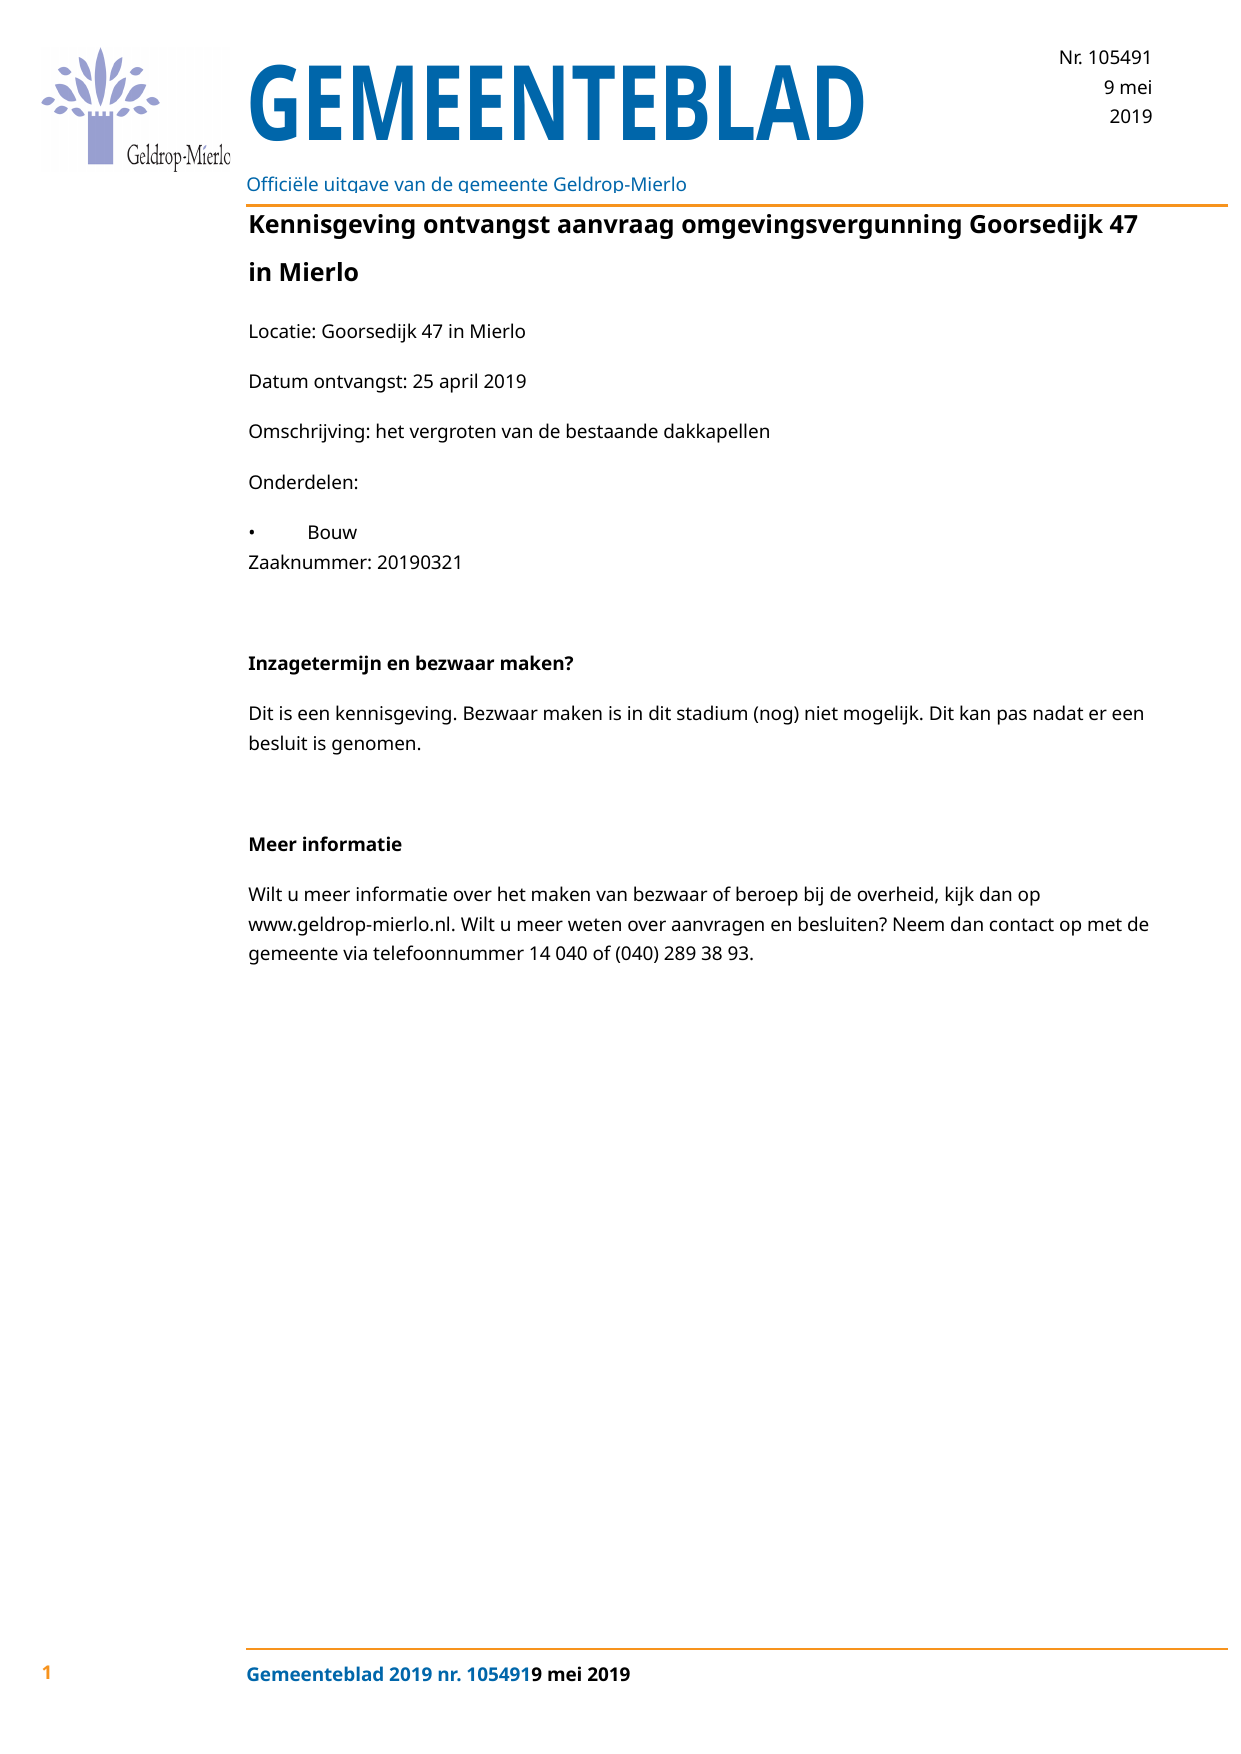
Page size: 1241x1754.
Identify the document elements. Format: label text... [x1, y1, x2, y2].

text Datum ontvangst: 25 april 2019 [248, 368, 1152, 394]
text Zaaknummer: 20190321 [248, 549, 1152, 575]
text Onderdelen: [248, 469, 1152, 495]
picture [41, 47, 231, 172]
text Wilt u meer informatie over het maken van bezwaar of beroep bij de overheid, kijk dan op www.geldrop-mierlo.nl. Wilt u meer weten over aanvragen en besluiten? Neem dan contact op met de gemeente via telefoonnummer 14 040 of (040) 289 38 93. [248, 881, 1152, 966]
text Locatie: Goorsedijk 47 in Mierlo [248, 318, 1152, 344]
text Dit is een kennisgeving. Bezwaar maken is in dit stadium (nog) niet mogelijk. Dit kan pas nadat er een besluit is genomen. [248, 700, 1152, 756]
text Omschrijving: het vergroten van de bestaande dakkapellen [248, 419, 1152, 444]
text Inzagetermijn en bezwaar maken? [248, 650, 1152, 676]
list Bouw [248, 519, 1152, 545]
text Meer informatie [248, 831, 1152, 857]
text Kennisgeving ontvangst aanvraag omgevingsvergunning Goorsedijk 47 in Mierlo [248, 207, 1152, 288]
